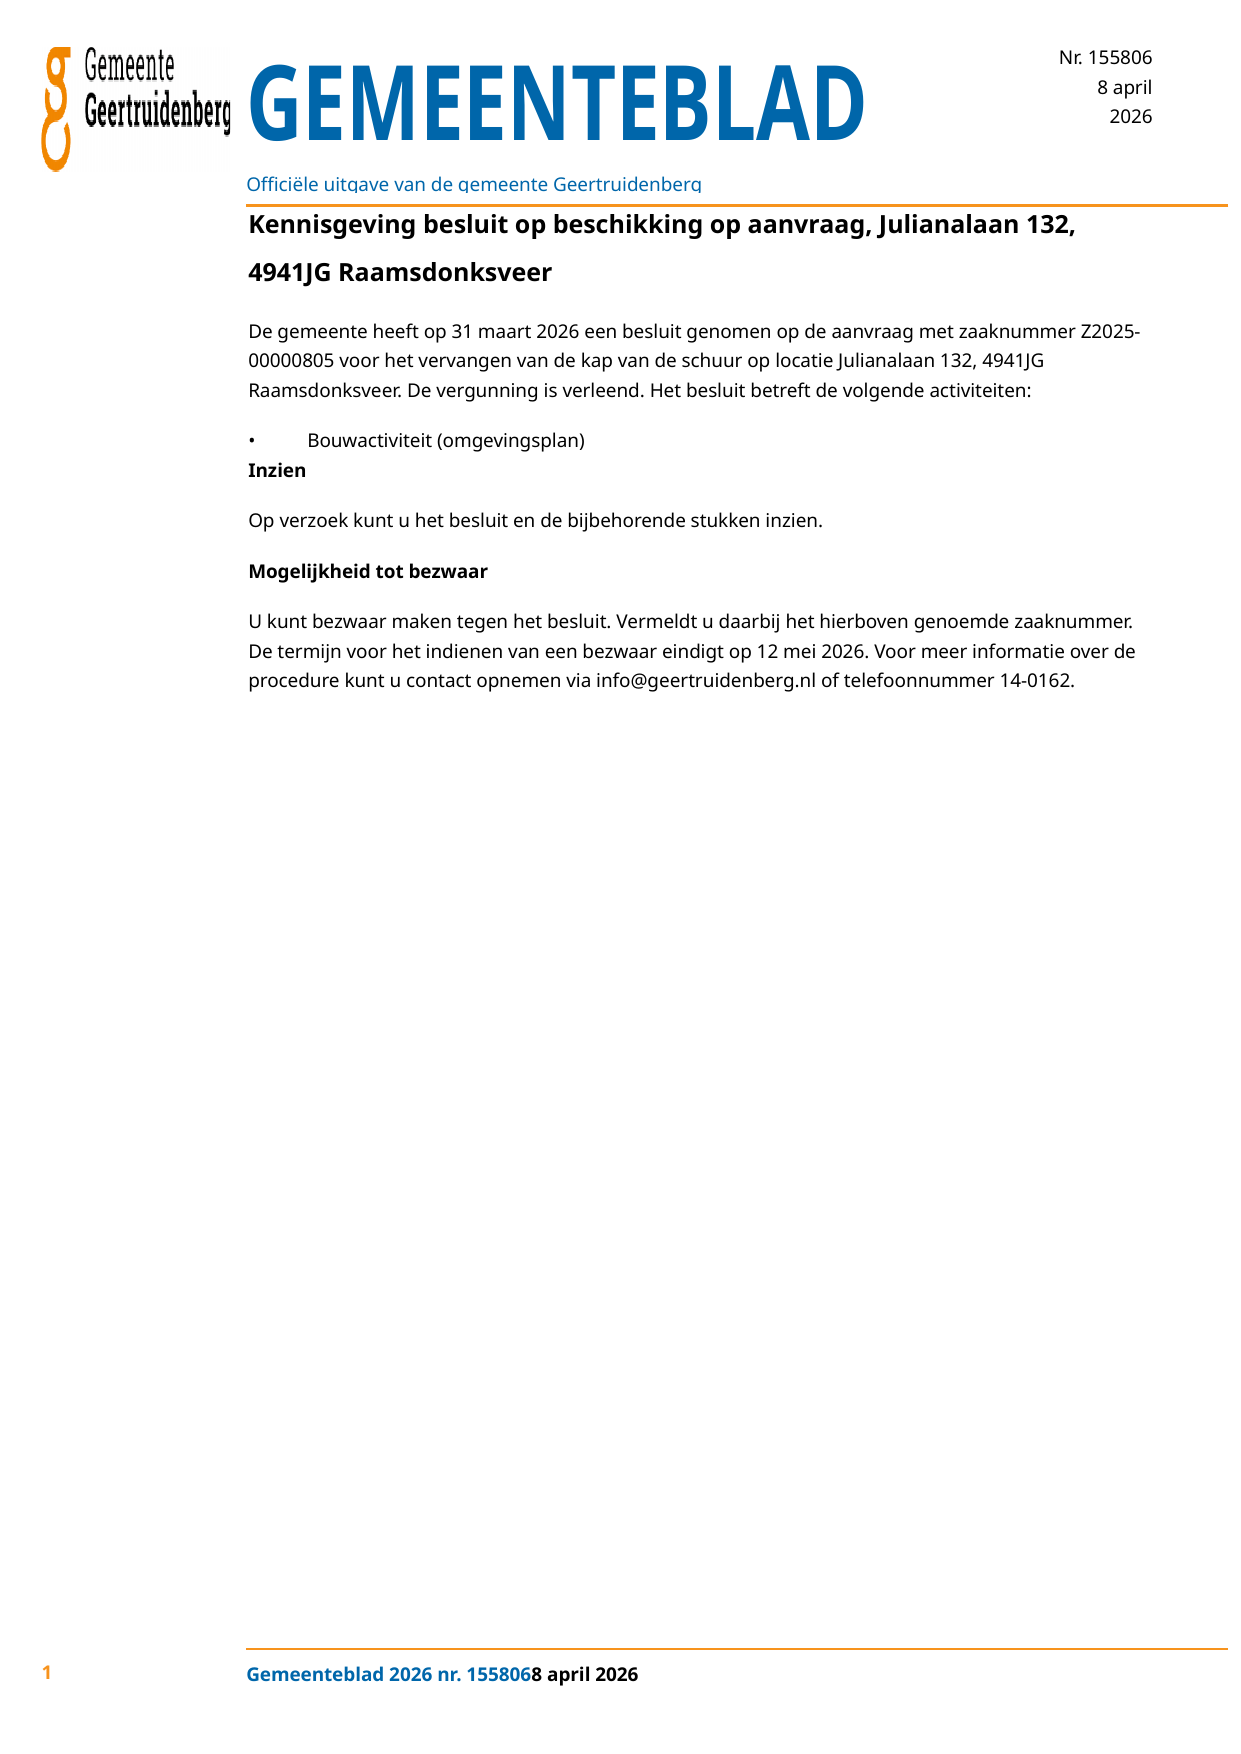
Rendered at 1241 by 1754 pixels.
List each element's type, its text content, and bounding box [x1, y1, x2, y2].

text Kennisgeving besluit op beschikking op aanvraag, Julianalaan 132, 4941JG Raamsdonksveer [248, 207, 1152, 288]
text Op verzoek kunt u het besluit en de bijbehorende stukken inzien. [248, 507, 1152, 533]
text Mogelijkheid tot bezwaar [248, 558, 1152, 584]
text Inzien [248, 457, 1152, 483]
text De gemeente heeft op 31 maart 2026 een besluit genomen op de aanvraag met zaaknummer Z2025-00000805 voor het vervangen van de kap van de schuur op locatie Julianalaan 132, 4941JG Raamsdonksveer. De vergunning is verleend. Het besluit betreft de volgende activiteiten: [248, 318, 1152, 403]
text U kunt bezwaar maken tegen het besluit. Vermeldt u daarbij het hierboven genoemde zaaknummer. De termijn voor het indienen van een bezwaar eindigt op 12 mei 2026. Voor meer informatie over de procedure kunt u contact opnemen via info@geertruidenberg.nl of telefoonnummer 14-0162. [248, 608, 1152, 693]
list Bouwactiviteit (omgevingsplan) [248, 427, 1152, 453]
picture [41, 47, 231, 172]
